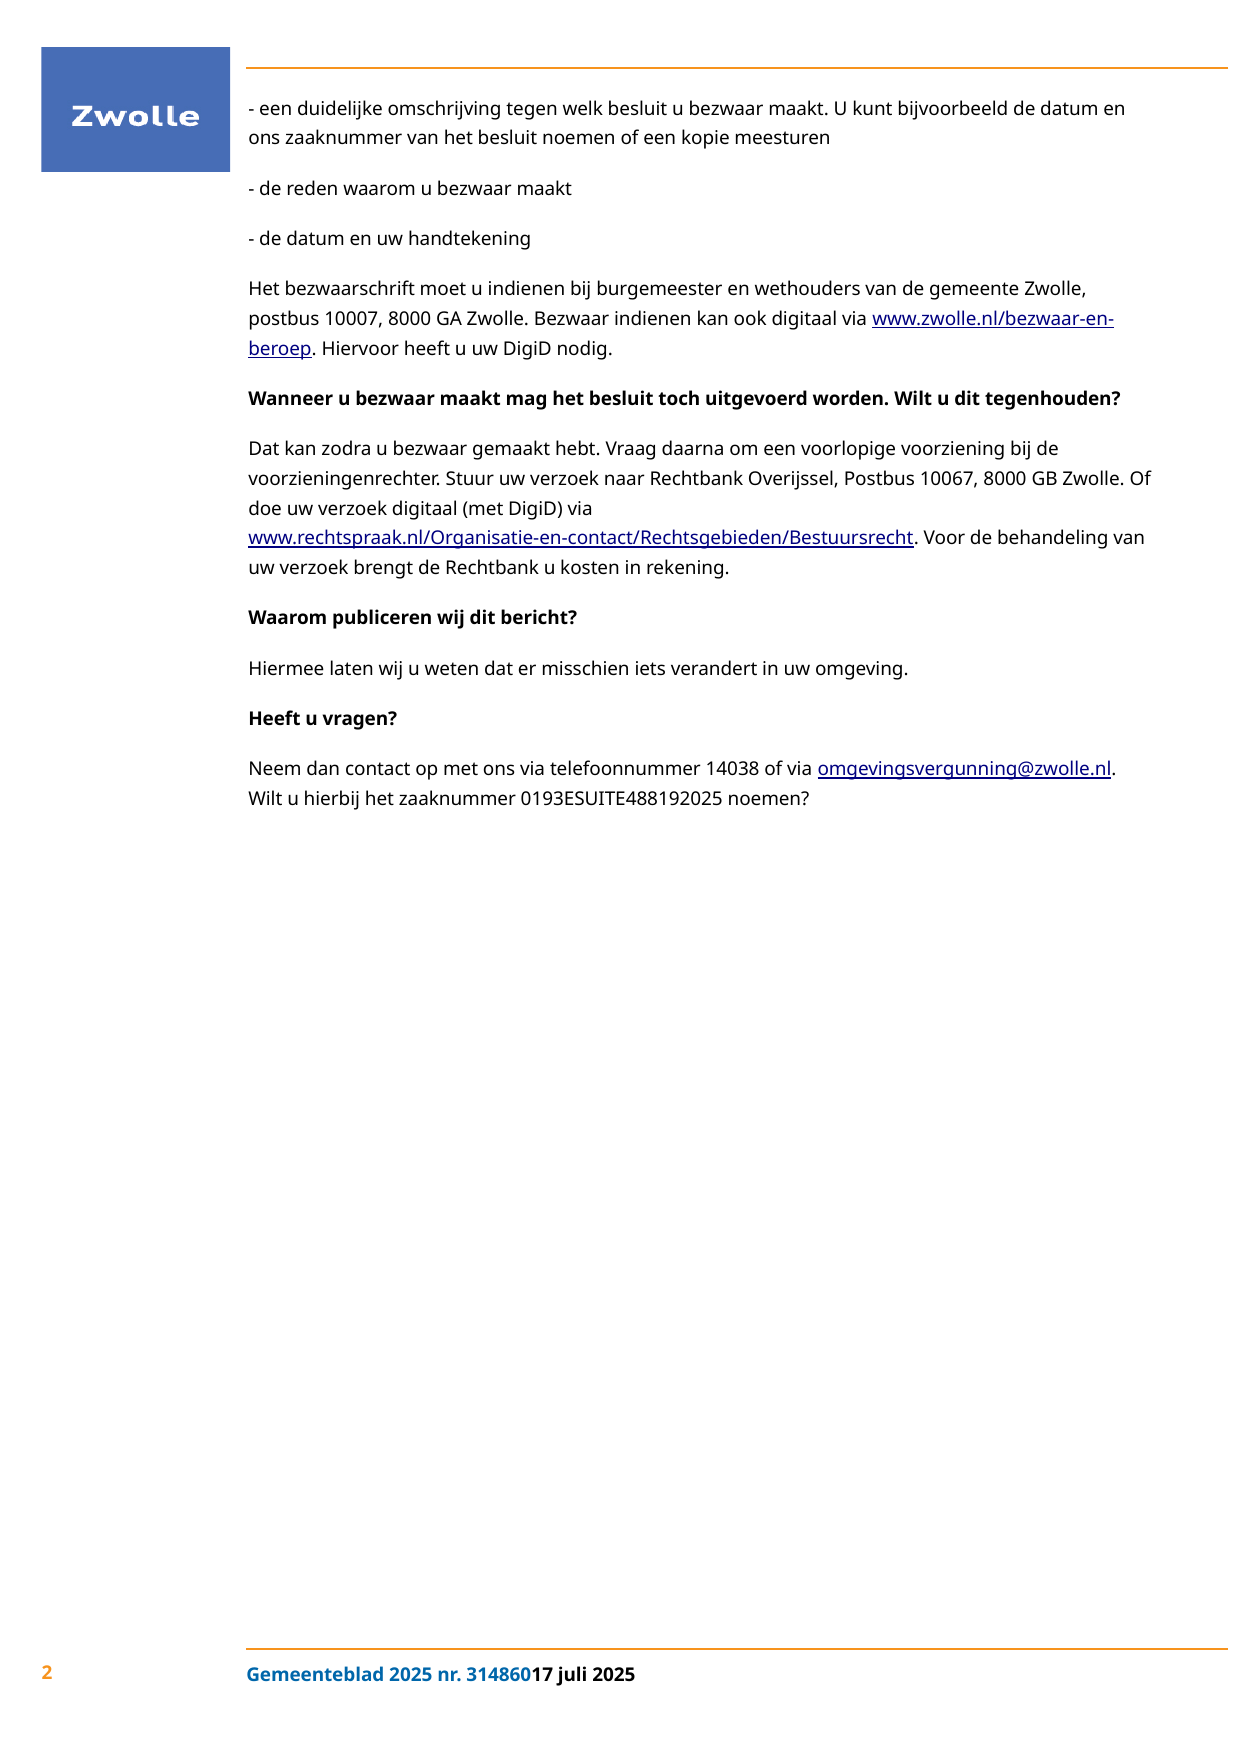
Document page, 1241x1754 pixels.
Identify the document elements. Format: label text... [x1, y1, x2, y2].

text - de datum en uw handtekening [248, 225, 1152, 251]
text Heeft u vragen? [248, 705, 1152, 731]
text Wanneer u bezwaar maakt mag het besluit toch uitgevoerd worden. Wilt u dit tegenhouden? [248, 385, 1152, 411]
text - de reden waarom u bezwaar maakt [248, 175, 1152, 201]
text Dat kan zodra u bezwaar gemaakt hebt. Vraag daarna om een voorlopige voorziening bij de voorzieningenrechter. Stuur uw verzoek naar Rechtbank Overijssel, Postbus 10067, 8000 GB Zwolle. Of doe uw verzoek digitaal (met DigiD) via www.rechtspraak.nl/Organisatie-en-contact/Rechtsgebieden/Bestuursrecht. Voor de behandeling van uw verzoek brengt de Rechtbank u kosten in rekening. [248, 436, 1152, 580]
text Het bezwaarschrift moet u indienen bij burgemeester en wethouders van de gemeente Zwolle, postbus 10007, 8000 GA Zwolle. Bezwaar indienen kan ook digitaal via www.zwolle.nl/bezwaar-en-beroep. Hiervoor heeft u uw DigiD nodig. [248, 276, 1152, 361]
text Waarom publiceren wij dit bericht? [248, 604, 1152, 630]
text Neem dan contact op met ons via telefoonnummer 14038 of via omgevingsvergunning@zwolle.nl. Wilt u hierbij het zaaknummer 0193ESUITE488192025 noemen? [248, 756, 1152, 811]
text Hiermee laten wij u weten dat er misschien iets verandert in uw omgeving. [248, 655, 1152, 681]
text - een duidelijke omschrijving tegen welk besluit u bezwaar maakt. U kunt bijvoorbeeld de datum en ons zaaknummer van het besluit noemen of een kopie meesturen [248, 95, 1152, 150]
picture [41, 47, 231, 172]
